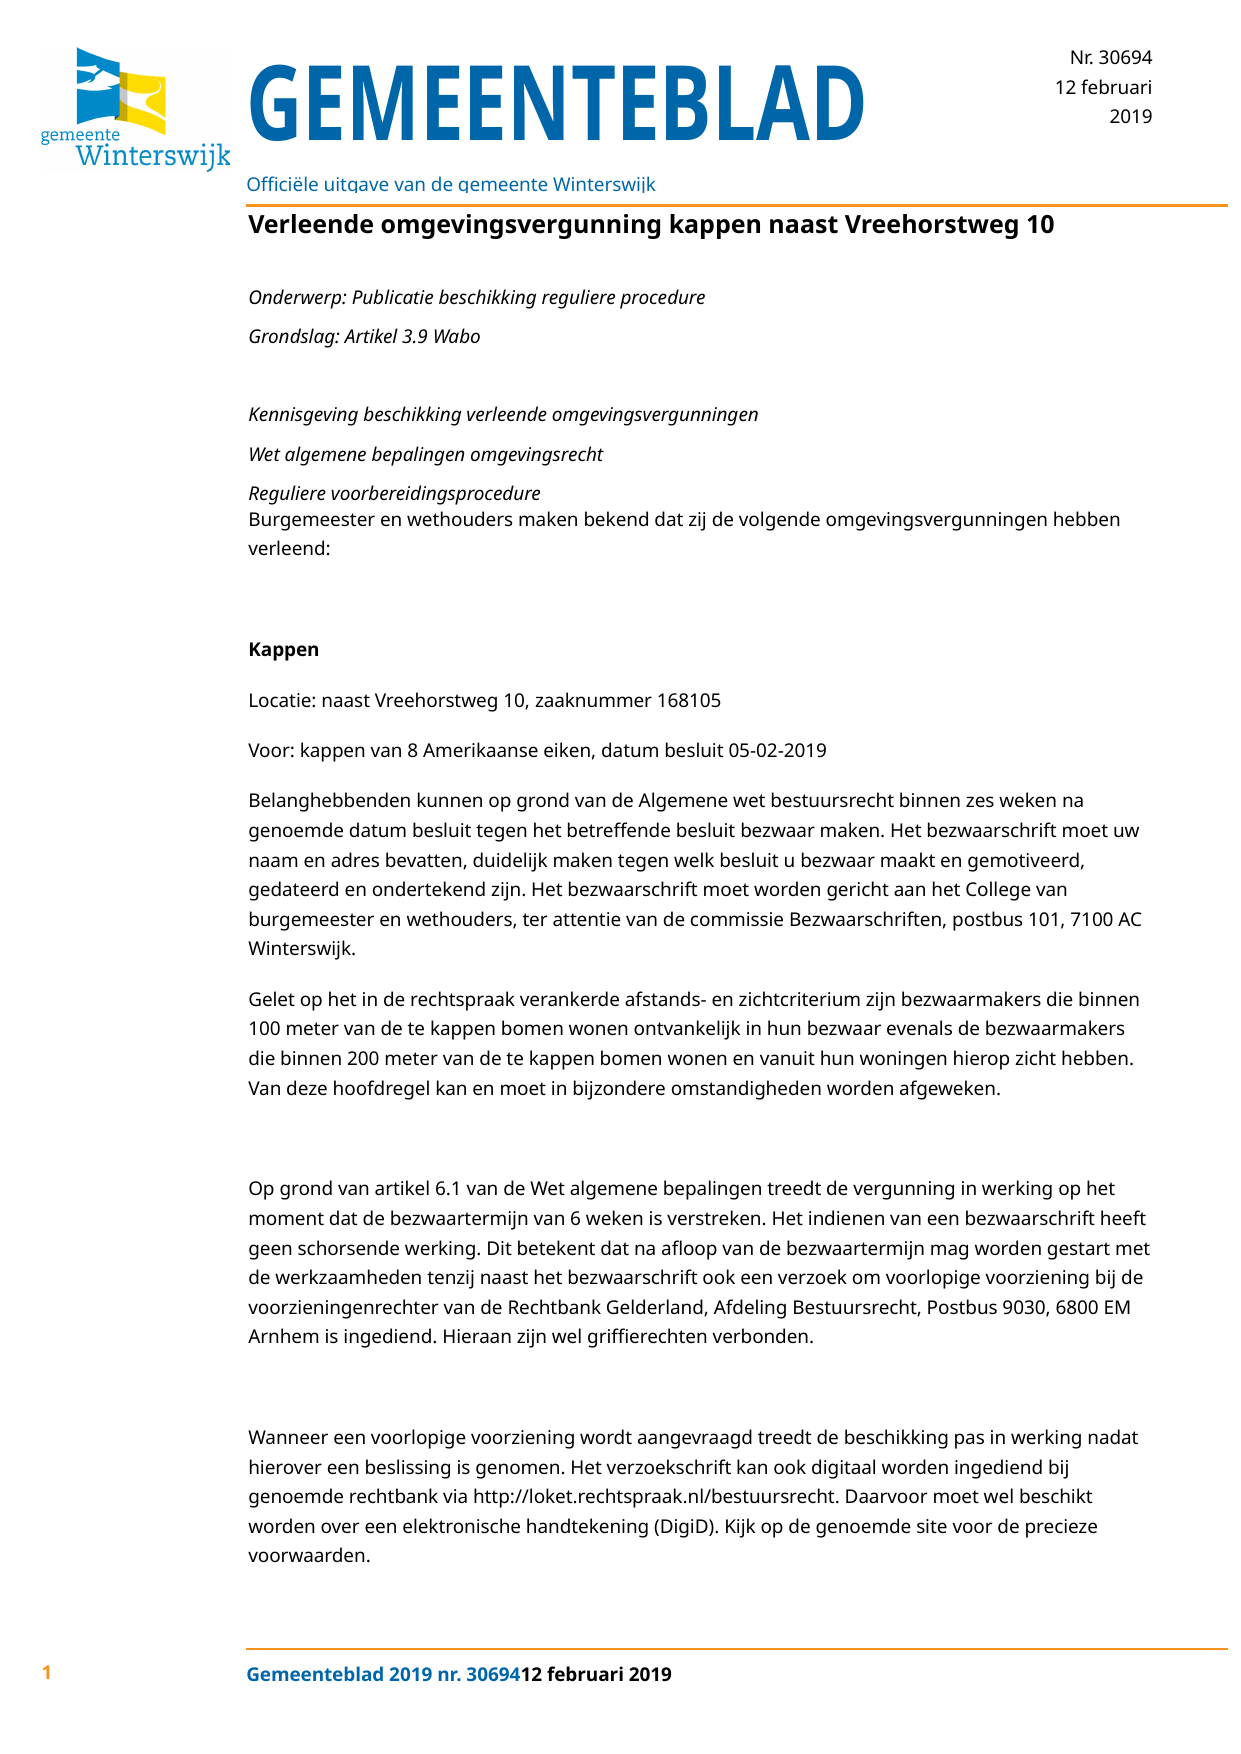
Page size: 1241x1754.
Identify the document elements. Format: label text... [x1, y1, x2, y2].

text Grondslag: Artikel 3.9 Wabo [248, 323, 1152, 349]
text Voor: kappen van 8 Amerikaanse eiken, datum besluit 05-02-2019 [248, 737, 1152, 763]
text Gelet op het in de rechtspraak verankerde afstands- en zichtcriterium zijn bezwaarmakers die binnen 100 meter van de te kappen bomen wonen ontvankelijk in hun bezwaar evenals de bezwaarmakers die binnen 200 meter van de te kappen bomen wonen en vanuit hun woningen hierop zicht hebben. Van deze hoofdregel kan en moet in bijzondere omstandigheden worden afgeweken. [248, 986, 1152, 1100]
text Burgemeester en wethouders maken bekend dat zij de volgende omgevingsvergunningen hebben verleend: [248, 506, 1152, 561]
text Kappen [248, 636, 1152, 662]
text Verleende omgevingsvergunning kappen naast Vreehorstweg 10 [248, 207, 1152, 241]
picture [41, 47, 231, 172]
text Kennisgeving beschikking verleende omgevingsvergunningen [248, 402, 1152, 427]
text Wet algemene bepalingen omgevingsrecht [248, 441, 1152, 467]
text Reguliere voorbereidingsprocedure [248, 480, 1152, 506]
text Locatie: naast Vreehorstweg 10, zaaknummer 168105 [248, 687, 1152, 712]
text Belanghebbenden kunnen op grond van de Algemene wet bestuursrecht binnen zes weken na genoemde datum besluit tegen het betreffende besluit bezwaar maken. Het bezwaarschrift moet uw naam en adres bevatten, duidelijk maken tegen welk besluit u bezwaar maakt en gemotiveerd, gedateerd en ondertekend zijn. Het bezwaarschrift moet worden gericht aan het College van burgemeester en wethouders, ter attentie van de commissie Bezwaarschriften, postbus 101, 7100 AC Winterswijk. [248, 788, 1152, 961]
text Op grond van artikel 6.1 van de Wet algemene bepalingen treedt de vergunning in werking op het moment dat de bezwaartermijn van 6 weken is verstreken. Het indienen van een bezwaarschrift heeft geen schorsende werking. Dit betekent dat na afloop van de bezwaartermijn mag worden gestart met de werkzaamheden tenzij naast het bezwaarschrift ook een verzoek om voorlopige voorziening bij de voorzieningenrechter van de Rechtbank Gelderland, Afdeling Bestuursrecht, Postbus 9030, 6800 EM Arnhem is ingediend. Hieraan zijn wel griffierechten verbonden. [248, 1176, 1152, 1349]
picture [225, 153, 231, 162]
text Wanneer een voorlopige voorziening wordt aangevraagd treedt de beschikking pas in werking nadat hierover een beslissing is genomen. Het verzoekschrift kan ook digitaal worden ingediend bij genoemde rechtbank via http://loket.rechtspraak.nl/bestuursrecht. Daarvoor moet wel beschikt worden over een elektronische handtekening (DigiD). Kijk op de genoemde site voor de precieze voorwaarden. [248, 1424, 1152, 1568]
text Onderwerp: Publicatie beschikking reguliere procedure [248, 284, 1152, 309]
